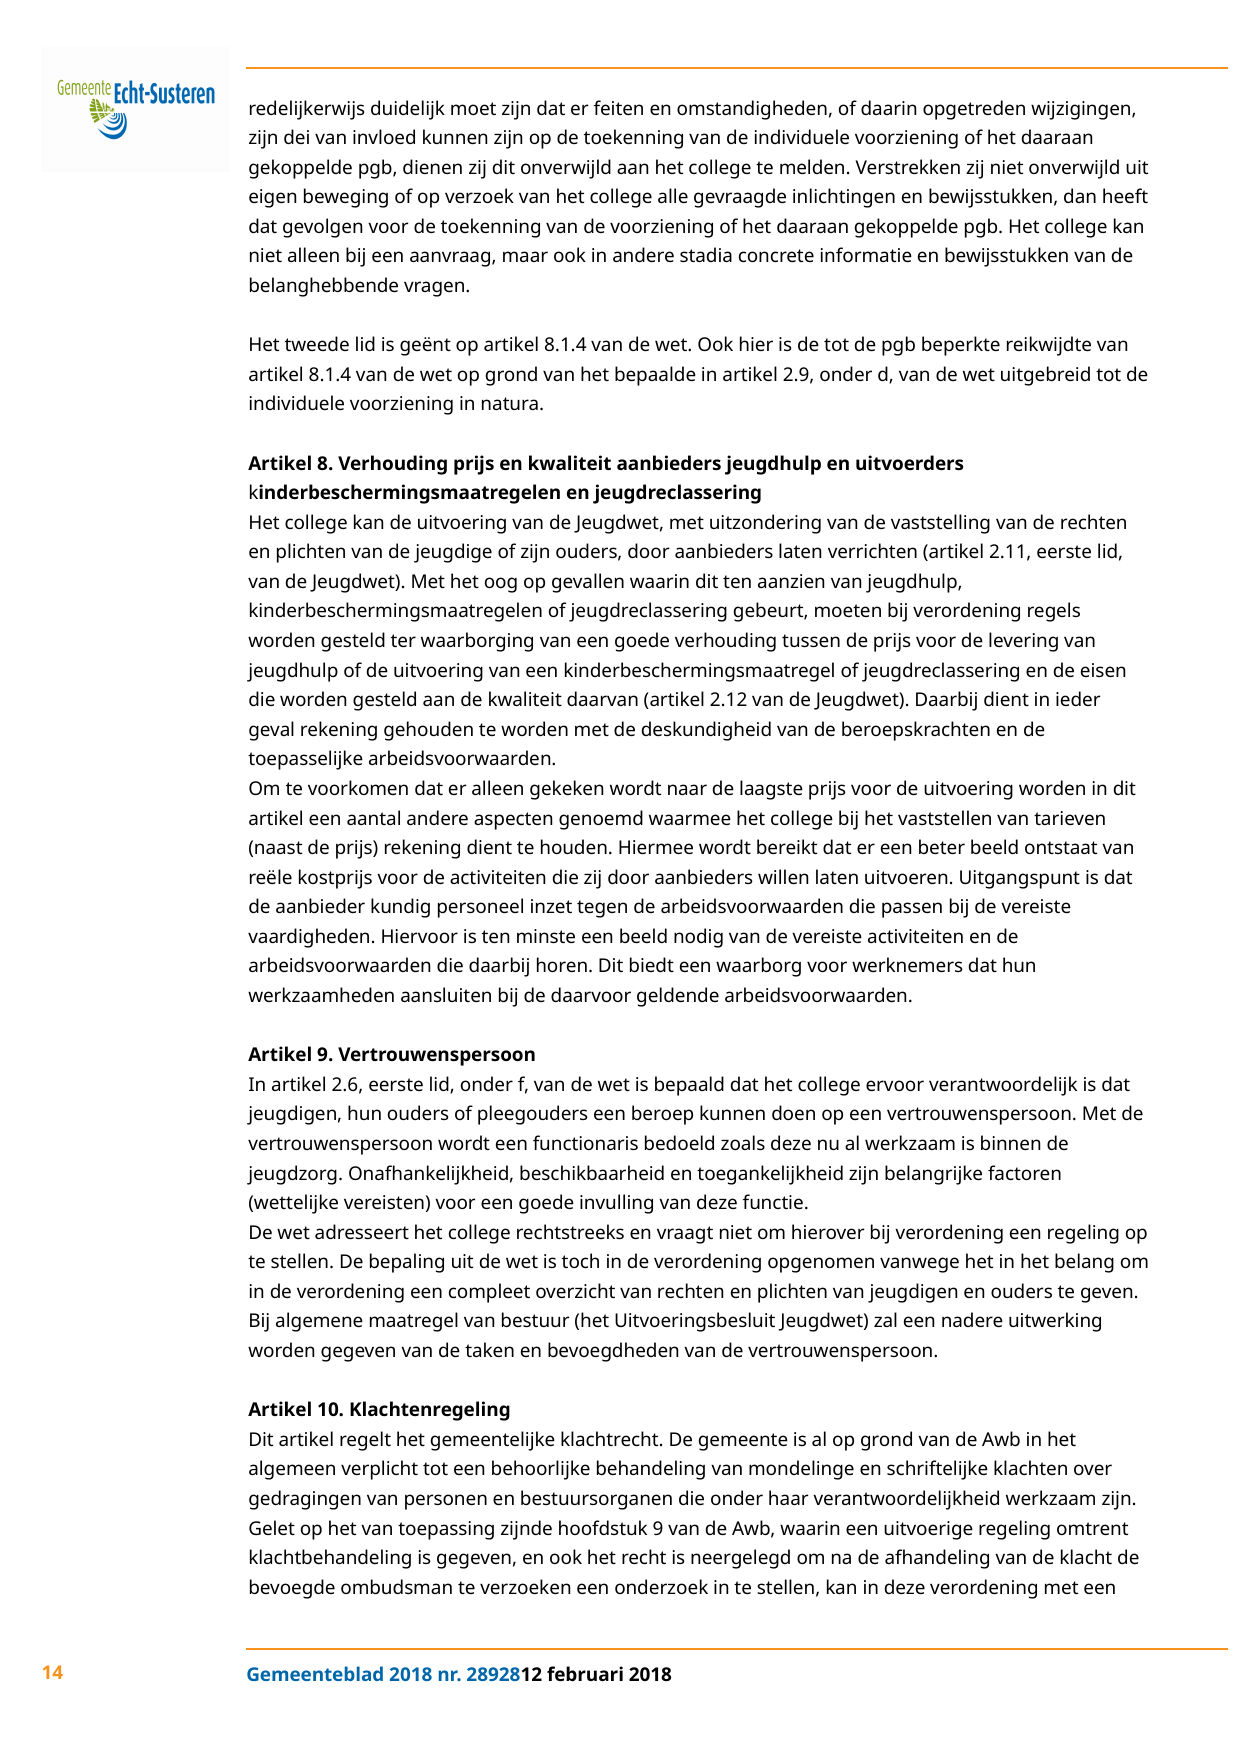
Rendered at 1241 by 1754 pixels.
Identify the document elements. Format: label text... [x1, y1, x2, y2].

text Het college kan de uitvoering van de Jeugdwet, met uitzondering van de vaststelling van de rechten en plichten van de jeugdige of zijn ouders, door aanbieders laten verrichten (artikel 2.11, eerste lid, van de Jeugdwet). Met het oog op gevallen waarin dit ten aanzien van jeugdhulp, kinderbeschermingsmaatregelen of jeugdreclassering gebeurt, moeten bij verordening regels worden gesteld ter waarborging van een goede verhouding tussen de prijs voor de levering van jeugdhulp of de uitvoering van een kinderbeschermingsmaatregel of jeugdreclassering en de eisen die worden gesteld aan de kwaliteit daarvan (artikel 2.12 van de Jeugdwet). Daarbij dient in ieder geval rekening gehouden te worden met de deskundigheid van de beroepskrachten en de toepasselijke arbeidsvoorwaarden. [248, 509, 1152, 771]
text Om te voorkomen dat er alleen gekeken wordt naar de laagste prijs voor de uitvoering worden in dit artikel een aantal andere aspecten genoemd waarmee het college bij het vaststellen van tarieven (naast de prijs) rekening dient te houden. Hiermee wordt bereikt dat er een beter beeld ontstaat van reële kostprijs voor de activiteiten die zij door aanbieders willen laten uitvoeren. Uitgangspunt is dat de aanbieder kundig personeel inzet tegen de arbeidsvoorwaarden die passen bij de vereiste vaardigheden. Hiervoor is ten minste een beeld nodig van de vereiste activiteiten en de arbeidsvoorwaarden die daarbij horen. Dit biedt een waarborg voor werknemers dat hun werkzaamheden aansluiten bij de daarvoor geldende arbeidsvoorwaarden. [248, 775, 1152, 1008]
text Het tweede lid is geënt op artikel 8.1.4 van de wet. Ook hier is de tot de pgb beperkte reikwijdte van artikel 8.1.4 van de wet op grond van het bepaalde in artikel 2.9, onder d, van de wet uitgebreid tot de individuele voorziening in natura. [248, 331, 1152, 416]
text Artikel 10. Klachtenregeling [248, 1396, 1152, 1422]
text Artikel 8. Verhouding prijs en kwaliteit aanbieders jeugdhulp en uitvoerders kinderbeschermingsmaatregelen en jeugdreclassering [248, 450, 1152, 505]
text In artikel 2.6, eerste lid, onder f, van de wet is bepaald dat het college ervoor verantwoordelijk is dat jeugdigen, hun ouders of pleegouders een beroep kunnen doen op een vertrouwenspersoon. Met de vertrouwenspersoon wordt een functionaris bedoeld zoals deze nu al werkzaam is binnen de jeugdzorg. Onafhankelijkheid, beschikbaarheid en toegankelijkheid zijn belangrijke factoren (wettelijke vereisten) voor een goede invulling van deze functie. [248, 1071, 1152, 1215]
text De wet adresseert het college rechtstreeks en vraagt niet om hierover bij verordening een regeling op te stellen. De bepaling uit de wet is toch in de verordening opgenomen vanwege het in het belang om in de verordening een compleet overzicht van rechten en plichten van jeugdigen en ouders te geven. Bij algemene maatregel van bestuur (het Uitvoeringsbesluit Jeugdwet) zal een nadere uitwerking worden gegeven van de taken en bevoegdheden van de vertrouwenspersoon. [248, 1219, 1152, 1363]
picture [41, 47, 231, 172]
text Dit artikel regelt het gemeentelijke klachtrecht. De gemeente is al op grond van de Awb in het algemeen verplicht tot een behoorlijke behandeling van mondelinge en schriftelijke klachten over gedragingen van personen en bestuursorganen die onder haar verantwoordelijkheid werkzaam zijn. [248, 1426, 1152, 1511]
text Artikel 9. Vertrouwenspersoon [248, 1041, 1152, 1067]
text redelijkerwijs duidelijk moet zijn dat er feiten en omstandigheden, of daarin opgetreden wijzigingen, zijn dei van invloed kunnen zijn op de toekenning van de individuele voorziening of het daaraan gekoppelde pgb, dienen zij dit onverwijld aan het college te melden. Verstrekken zij niet onverwijld uit eigen beweging of op verzoek van het college alle gevraagde inlichtingen en bewijsstukken, dan heeft dat gevolgen voor de toekenning van de voorziening of het daaraan gekoppelde pgb. Het college kan niet alleen bij een aanvraag, maar ook in andere stadia concrete informatie en bewijsstukken van de belanghebbende vragen. [248, 95, 1152, 298]
text Gelet op het van toepassing zijnde hoofdstuk 9 van de Awb, waarin een uitvoerige regeling omtrent klachtbehandeling is gegeven, en ook het recht is neergelegd om na de afhandeling van de klacht de bevoegde ombudsman te verzoeken een onderzoek in te stellen, kan in deze verordening met een [248, 1515, 1152, 1600]
